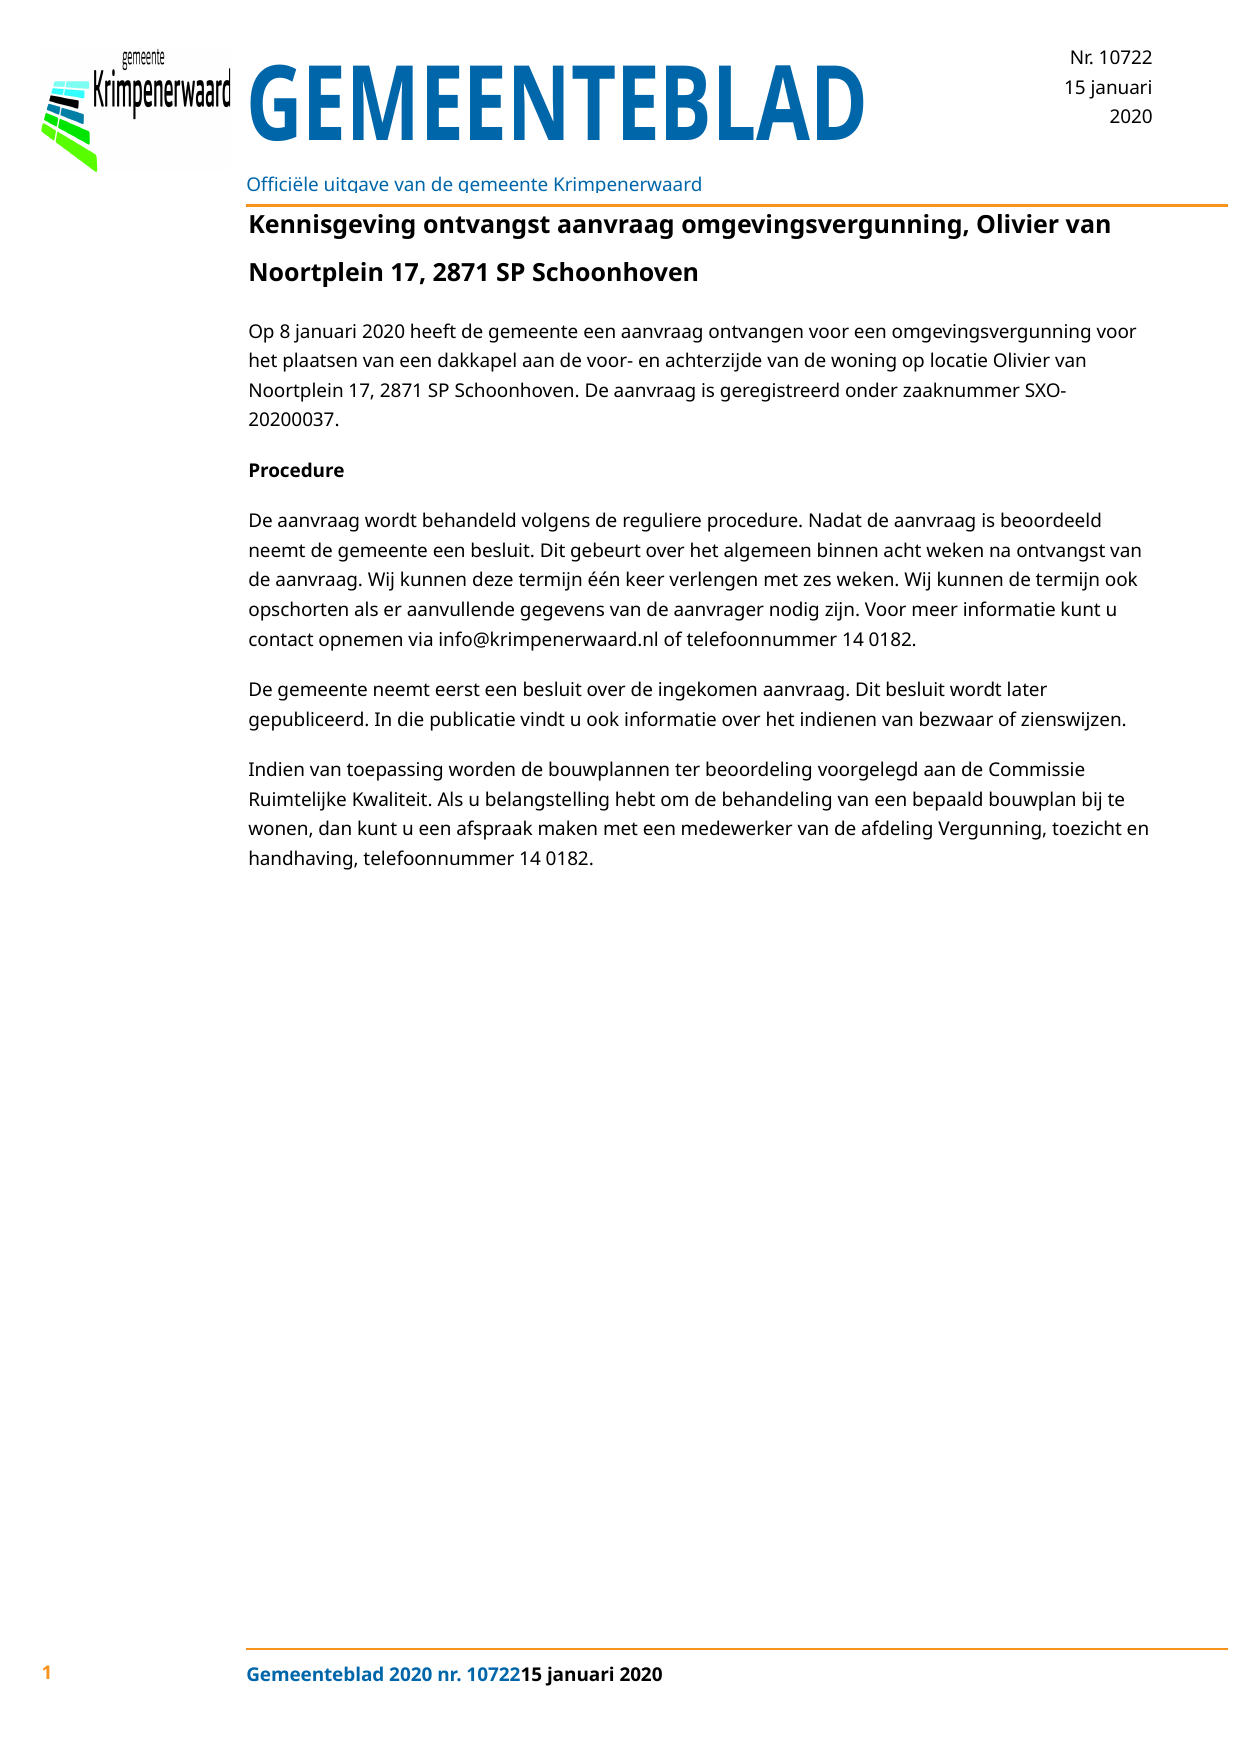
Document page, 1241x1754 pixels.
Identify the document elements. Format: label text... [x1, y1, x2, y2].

text Indien van toepassing worden de bouwplannen ter beoordeling voorgelegd aan de Commissie Ruimtelijke Kwaliteit. Als u belangstelling hebt om de behandeling van een bepaald bouwplan bij te wonen, dan kunt u een afspraak maken met een medewerker van de afdeling Vergunning, toezicht en handhaving, telefoonnummer 14 0182. [248, 756, 1152, 871]
text De gemeente neemt eerst een besluit over de ingekomen aanvraag. Dit besluit wordt later gepubliceerd. In die publicatie vindt u ook informatie over het indienen van bezwaar of zienswijzen. [248, 676, 1152, 732]
text Op 8 januari 2020 heeft de gemeente een aanvraag ontvangen voor een omgevingsvergunning voor het plaatsen van een dakkapel aan de voor- en achterzijde van de woning op locatie Olivier van Noortplein 17, 2871 SP Schoonhoven. De aanvraag is geregistreerd onder zaaknummer SXO-20200037. [248, 318, 1152, 432]
text De aanvraag wordt behandeld volgens de reguliere procedure. Nadat de aanvraag is beoordeeld neemt de gemeente een besluit. Dit gebeurt over het algemeen binnen acht weken na ontvangst van de aanvraag. Wij kunnen deze termijn één keer verlengen met zes weken. Wij kunnen de termijn ook opschorten als er aanvullende gegevens van de aanvrager nodig zijn. Voor meer informatie kunt u contact opnemen via info@krimpenerwaard.nl of telefoonnummer 14 0182. [248, 507, 1152, 652]
text Kennisgeving ontvangst aanvraag omgevingsvergunning, Olivier van Noortplein 17, 2871 SP Schoonhoven [248, 207, 1152, 288]
picture [41, 47, 231, 172]
text Procedure [248, 457, 1152, 483]
